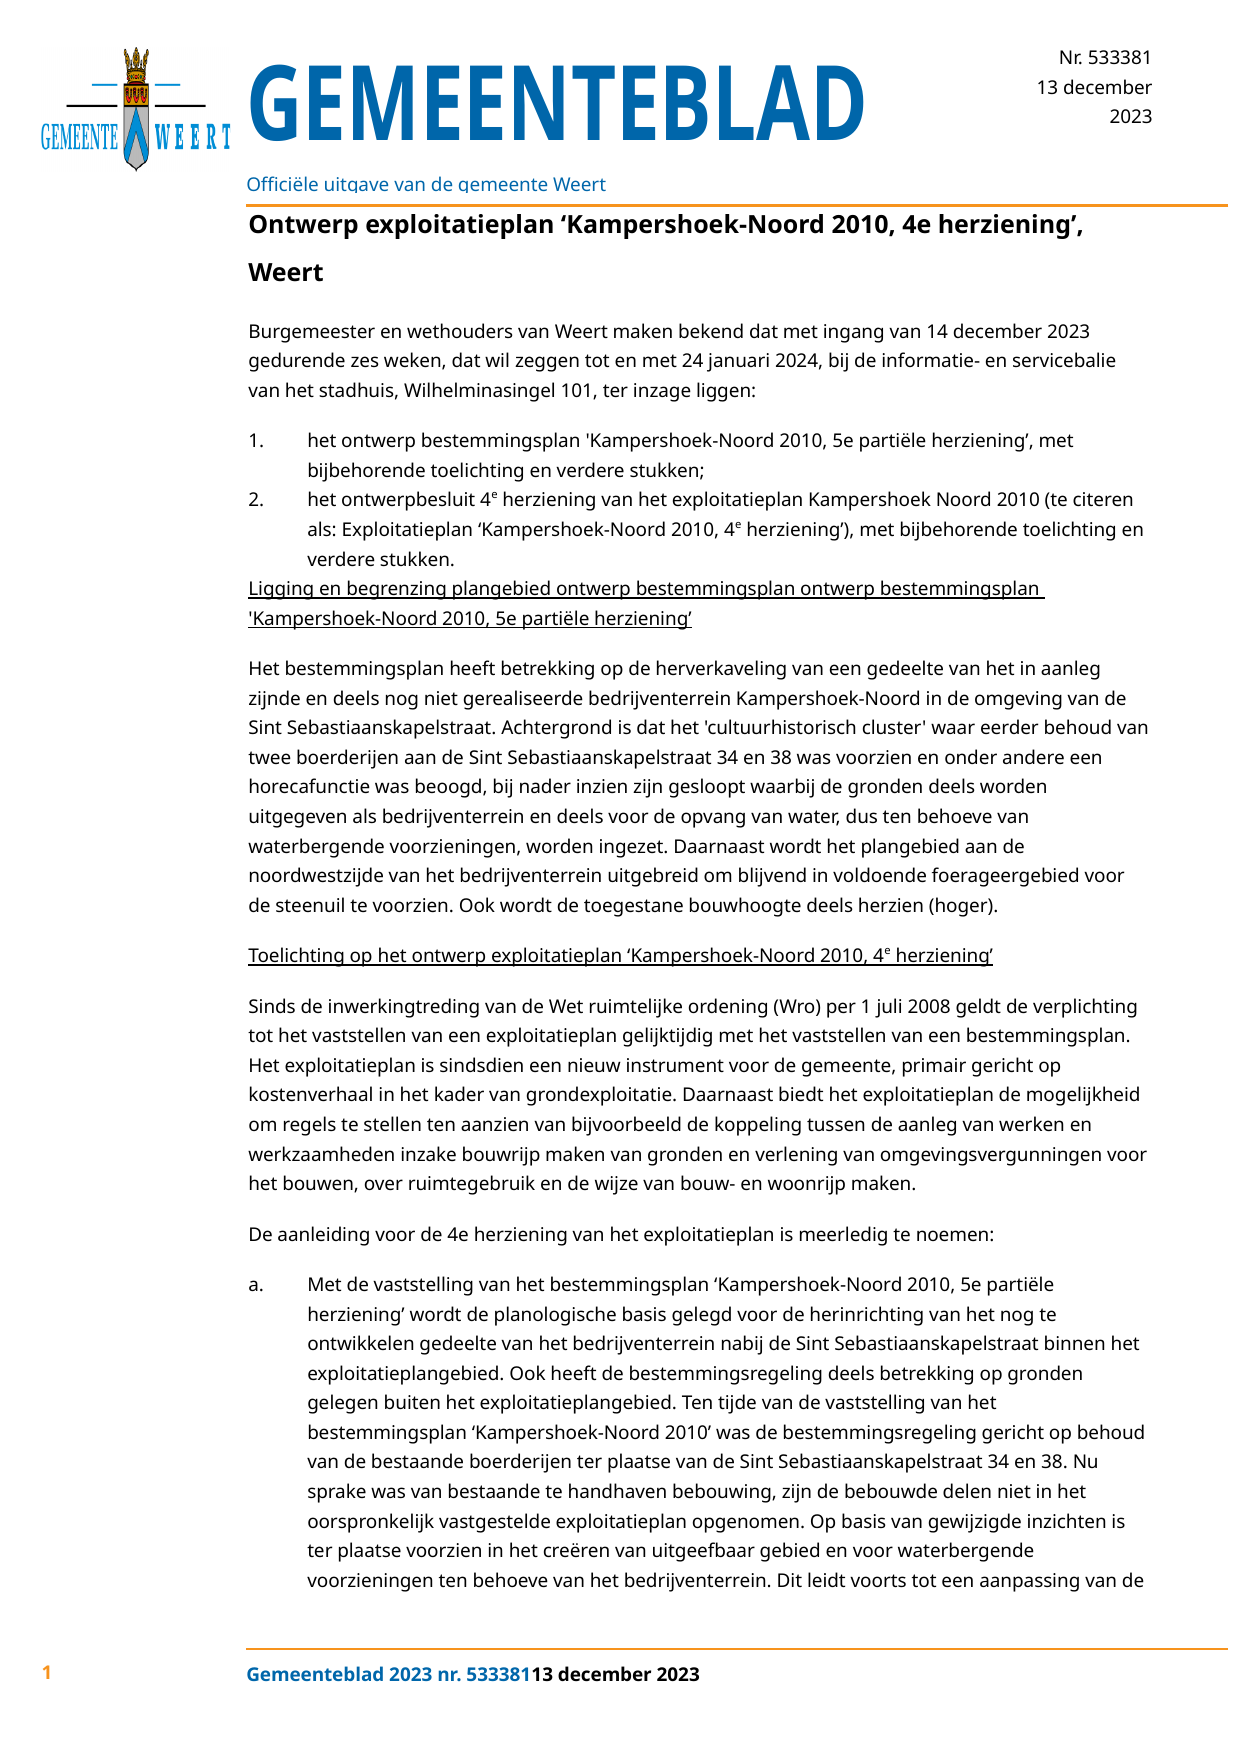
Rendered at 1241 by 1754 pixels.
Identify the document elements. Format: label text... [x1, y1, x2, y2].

list het ontwerp bestemmingsplan 'Kampershoek-Noord 2010, 5e partiële herziening’, met bijbehorende toelichting en verdere stukken; [248, 427, 1152, 483]
text Sinds de inwerkingtreding van de Wet ruimtelijke ordening (Wro) per 1 juli 2008 geldt de verplichting tot het vaststellen van een exploitatieplan gelijktijdig met het vaststellen van een bestemmingsplan. Het exploitatieplan is sindsdien een nieuw instrument voor de gemeente, primair gericht op kostenverhaal in het kader van grondexploitatie. Daarnaast biedt het exploitatieplan de mogelijkheid om regels te stellen ten aanzien van bijvoorbeeld de koppeling tussen de aanleg van werken en werkzaamheden inzake bouwrijp maken van gronden en verlening van omgevingsvergunningen voor het bouwen, over ruimtegebruik en de wijze van bouw- en woonrijp maken. [248, 993, 1152, 1196]
text Ontwerp exploitatieplan ‘Kampershoek-Noord 2010, 4e herziening’, Weert [248, 207, 1152, 288]
text De aanleiding voor de 4e herziening van het exploitatieplan is meerledig te noemen: [248, 1221, 1152, 1247]
list het ontwerpbesluit 4e herziening van het exploitatieplan Kampershoek Noord 2010 (te citeren als: Exploitatieplan ‘Kampershoek-Noord 2010, 4e herziening’), met bijbehorende toelichting en verdere stukken. [248, 487, 1152, 572]
text Ligging en begrenzing plangebied ontwerp bestemmingsplan ontwerp bestemmingsplan 'Kampershoek-Noord 2010, 5e partiële herziening’ [248, 575, 1152, 631]
text Het bestemmingsplan heeft betrekking op de herverkaveling van een gedeelte van het in aanleg zijnde en deels nog niet gerealiseerde bedrijventerrein Kampershoek-Noord in de omgeving van de Sint Sebastiaanskapelstraat. Achtergrond is dat het 'cultuurhistorisch cluster' waar eerder behoud van twee boerderijen aan de Sint Sebastiaanskapelstraat 34 en 38 was voorzien en onder andere een horecafunctie was beoogd, bij nader inzien zijn gesloopt waarbij de gronden deels worden uitgegeven als bedrijventerrein en deels voor de opvang van water, dus ten behoeve van waterbergende voorzieningen, worden ingezet. Daarnaast wordt het plangebied aan de noordwestzijde van het bedrijventerrein uitgebreid om blijvend in voldoende foerageergebied voor de steenuil te voorzien. Ook wordt de toegestane bouwhoogte deels herzien (hoger). [248, 655, 1152, 918]
text Toelichting op het ontwerp exploitatieplan ‘Kampershoek-Noord 2010, 4e herziening’ [248, 942, 1152, 968]
picture [41, 47, 231, 172]
text Burgemeester en wethouders van Weert maken bekend dat met ingang van 14 december 2023 gedurende zes weken, dat wil zeggen tot en met 24 januari 2024, bij de informatie- en servicebalie van het stadhuis, Wilhelminasingel 101, ter inzage liggen: [248, 318, 1152, 403]
list Met de vaststelling van het bestemmingsplan ‘Kampershoek-Noord 2010, 5e partiële herziening’ wordt de planologische basis gelegd voor de herinrichting van het nog te ontwikkelen gedeelte van het bedrijventerrein nabij de Sint Sebastiaanskapelstraat binnen het exploitatieplangebied. Ook heeft de bestemmingsregeling deels betrekking op gronden gelegen buiten het exploitatieplangebied. Ten tijde van de vaststelling van het bestemmingsplan ‘Kampershoek-Noord 2010’ was de bestemmingsregeling gericht op behoud van de bestaande boerderijen ter plaatse van de Sint Sebastiaanskapelstraat 34 en 38. Nu sprake was van bestaande te handhaven bebouwing, zijn de bebouwde delen niet in het oorspronkelijk vastgestelde exploitatieplan opgenomen. Op basis van gewijzigde inzichten is ter plaatse voorzien in het creëren van uitgeefbaar gebied en voor waterbergende voorzieningen ten behoeve van het bedrijventerrein. Dit leidt voorts tot een aanpassing van de [248, 1271, 1152, 1593]
